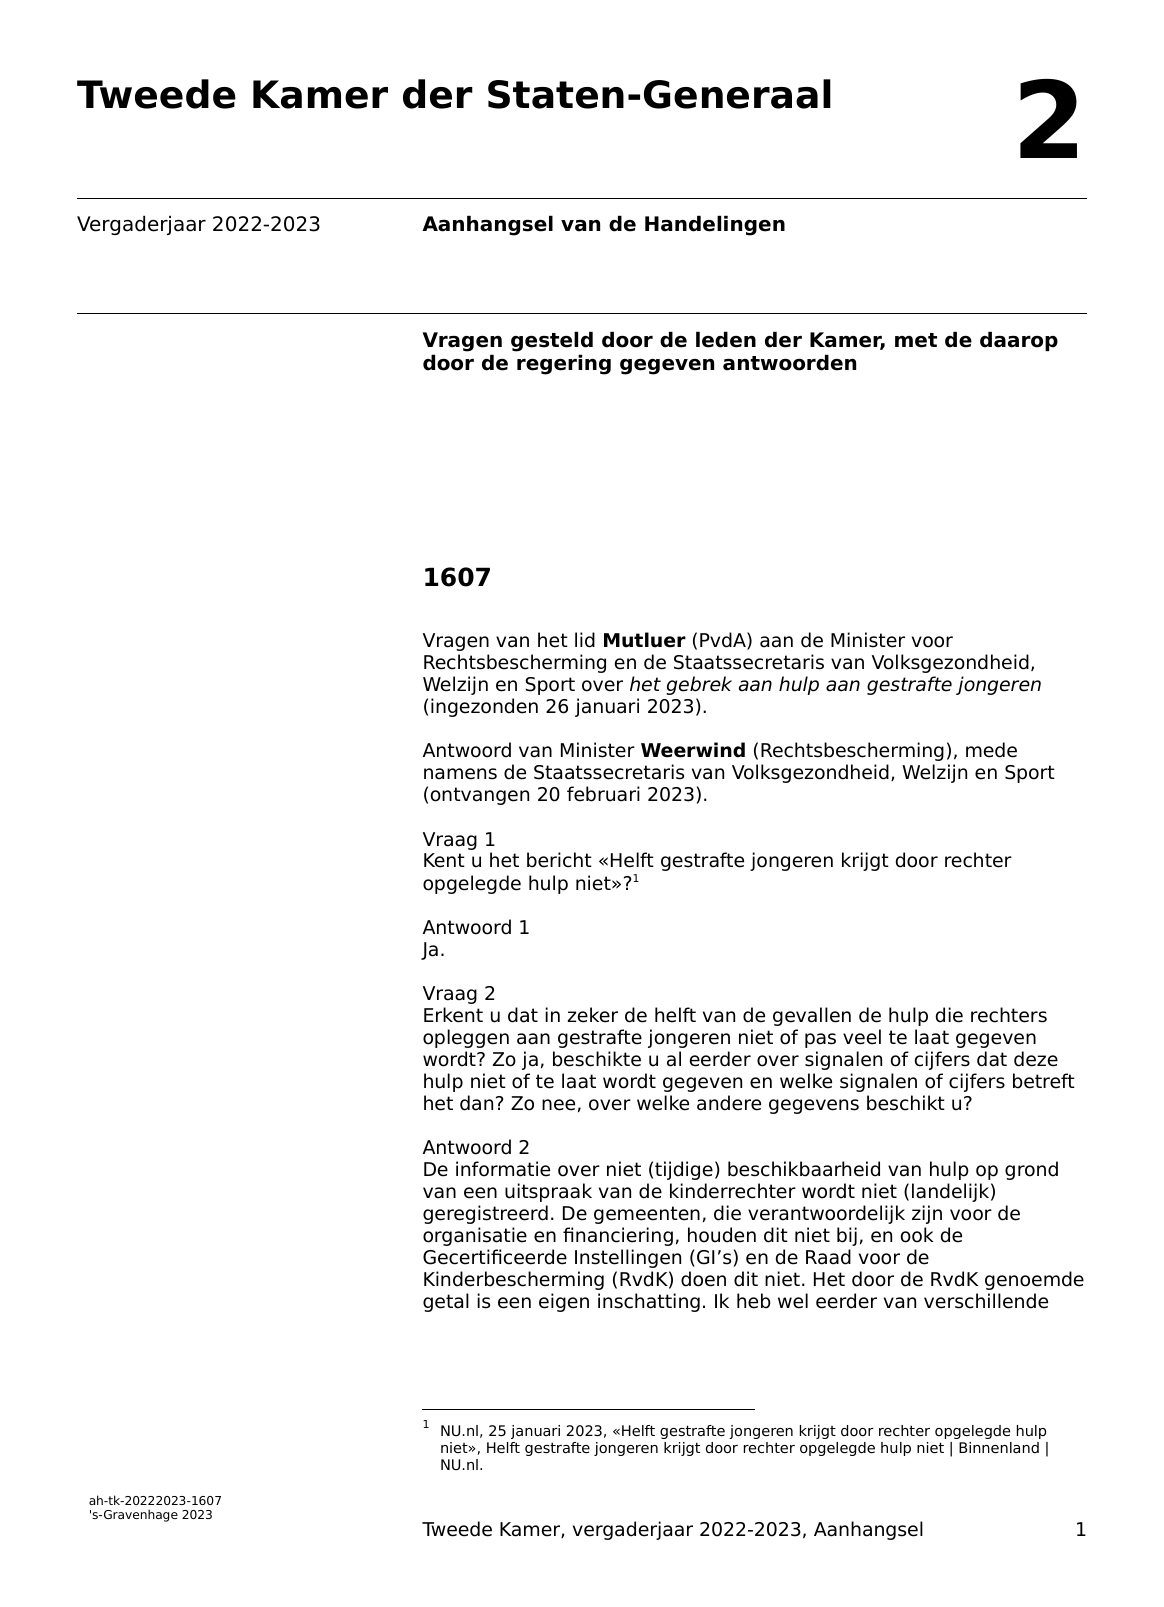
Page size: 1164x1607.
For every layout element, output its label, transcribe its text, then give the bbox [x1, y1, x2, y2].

text Ja. [422, 938, 1087, 961]
text ah-tk-20222023-1607 [88, 1494, 323, 1508]
text Kent u het bericht «Helft gestrafte jongeren krijgt door rechter opgelegde hulp niet»? [422, 850, 1087, 894]
table_cell Vergaderjaar 2022-2023 [77, 199, 422, 313]
table_header 2 [886, 59, 1087, 198]
text Antwoord 2 [422, 1137, 1087, 1159]
table_header Tweede Kamer der Staten-Generaal [77, 59, 886, 198]
text Antwoord van Minister Weerwind (Rechtsbescherming), mede namens de Staatssecretaris van Volksgezondheid, Welzijn en Sport (ontvangen 20 februari 2023). [422, 740, 1087, 806]
text 1607 [422, 563, 1087, 592]
table_cell Vragen gesteld door de leden der Kamer, met de daarop door de regering gegeven antwoorden [422, 314, 1087, 375]
text NU.nl, 25 januari 2023, «Helft gestrafte jongeren krijgt door rechter opgelegde hulp niet», Helft gestrafte jongeren krijgt door rechter opgelegde hulp niet | Binnenland | NU.nl. [422, 1418, 1087, 1474]
text Vraag 2 [422, 983, 1087, 1005]
text Erkent u dat in zeker de helft van de gevallen de hulp die rechters opleggen aan gestrafte jongeren niet of pas veel te laat gegeven wordt? Zo ja, beschikte u al eerder over signalen of cijfers dat deze hulp niet of te laat wordt gegeven en welke signalen of cijfers betreft het dan? Zo nee, over welke andere gegevens beschikt u? [422, 1005, 1087, 1114]
text De informatie over niet (tijdige) beschikbaarheid van hulp op grond van een uitspraak van de kinderrechter wordt niet (landelijk) geregistreerd. De gemeenten, die verantwoordelijk zijn voor de organisatie en financiering, houden dit niet bij, en ook de Gecertificeerde Instellingen (GI’s) en de Raad voor de Kinderbescherming (RvdK) doen dit niet. Het door de RvdK genoemde getal is een eigen inschatting. Ik heb wel eerder van verschillende [422, 1159, 1087, 1313]
text 's-Gravenhage 2023 [88, 1508, 323, 1522]
table_cell Aanhangsel van de Handelingen [422, 199, 1087, 313]
text Vraag 1 [422, 828, 1087, 850]
table_cell [77, 314, 422, 375]
text Antwoord 1 [422, 917, 1087, 938]
text Vragen van het lid Mutluer (PvdA) aan de Minister voor Rechtsbescherming en de Staatssecretaris van Volksgezondheid, Welzijn en Sport over het gebrek aan hulp aan gestrafte jongeren (ingezonden 26 januari 2023). [422, 630, 1087, 718]
